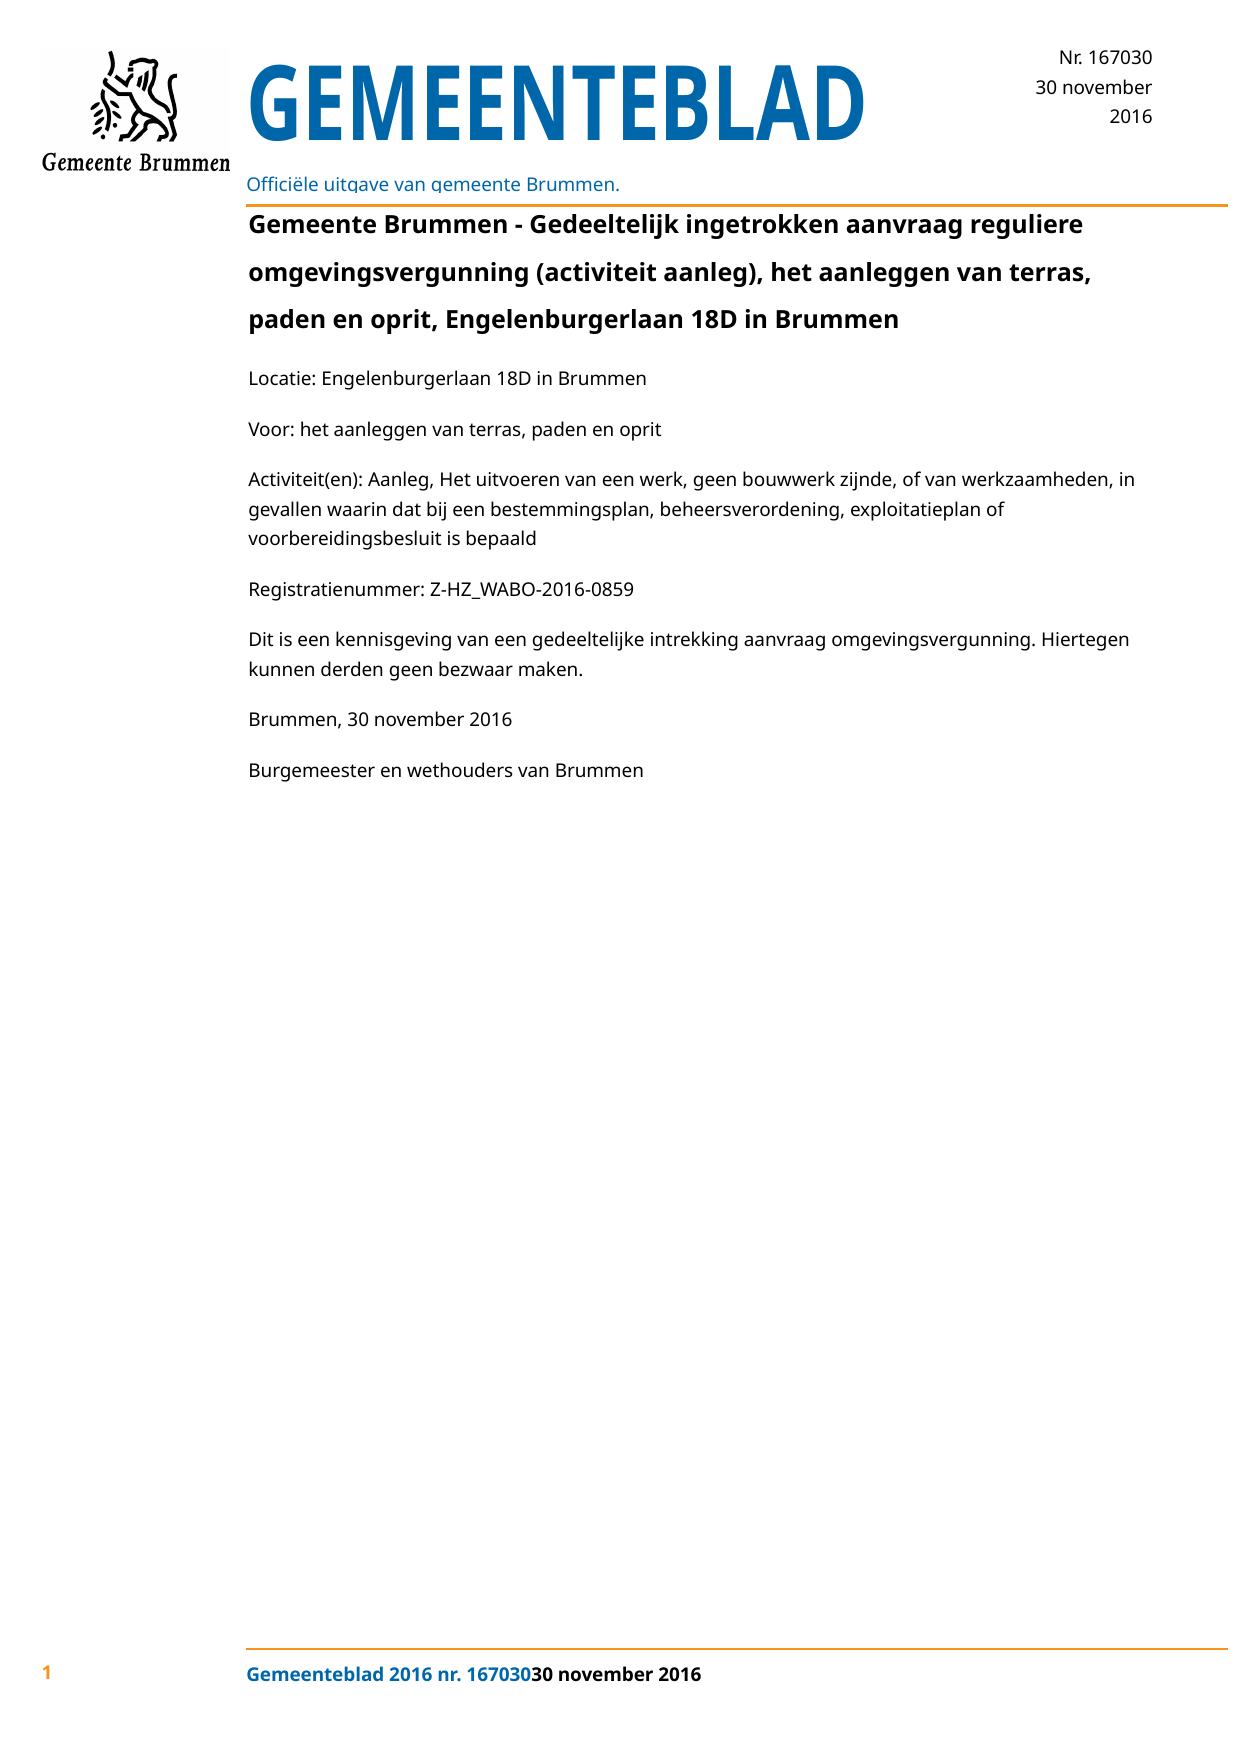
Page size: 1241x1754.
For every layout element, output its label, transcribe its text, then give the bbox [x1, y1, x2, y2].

text Brummen, 30 november 2016 [248, 706, 1152, 732]
text Locatie: Engelenburgerlaan 18D in Brummen [248, 366, 1152, 391]
text Activiteit(en): Aanleg, Het uitvoeren van een werk, geen bouwwerk zijnde, of van werkzaamheden, in gevallen waarin dat bij een bestemmingsplan, beheersverordening, exploitatieplan of voorbereidingsbesluit is bepaald [248, 466, 1152, 551]
text Registratienummer: Z-HZ_WABO-2016-0859 [248, 576, 1152, 602]
text Dit is een kennisgeving van een gedeeltelijke intrekking aanvraag omgevingsvergunning. Hiertegen kunnen derden geen bezwaar maken. [248, 626, 1152, 682]
text Burgemeester en wethouders van Brummen [248, 757, 1152, 782]
picture [41, 47, 231, 172]
text Gemeente Brummen - Gedeeltelijk ingetrokken aanvraag reguliere omgevingsvergunning (activiteit aanleg), het aanleggen van terras, paden en oprit, Engelenburgerlaan 18D in Brummen [248, 207, 1152, 336]
text Voor: het aanleggen van terras, paden en oprit [248, 416, 1152, 442]
